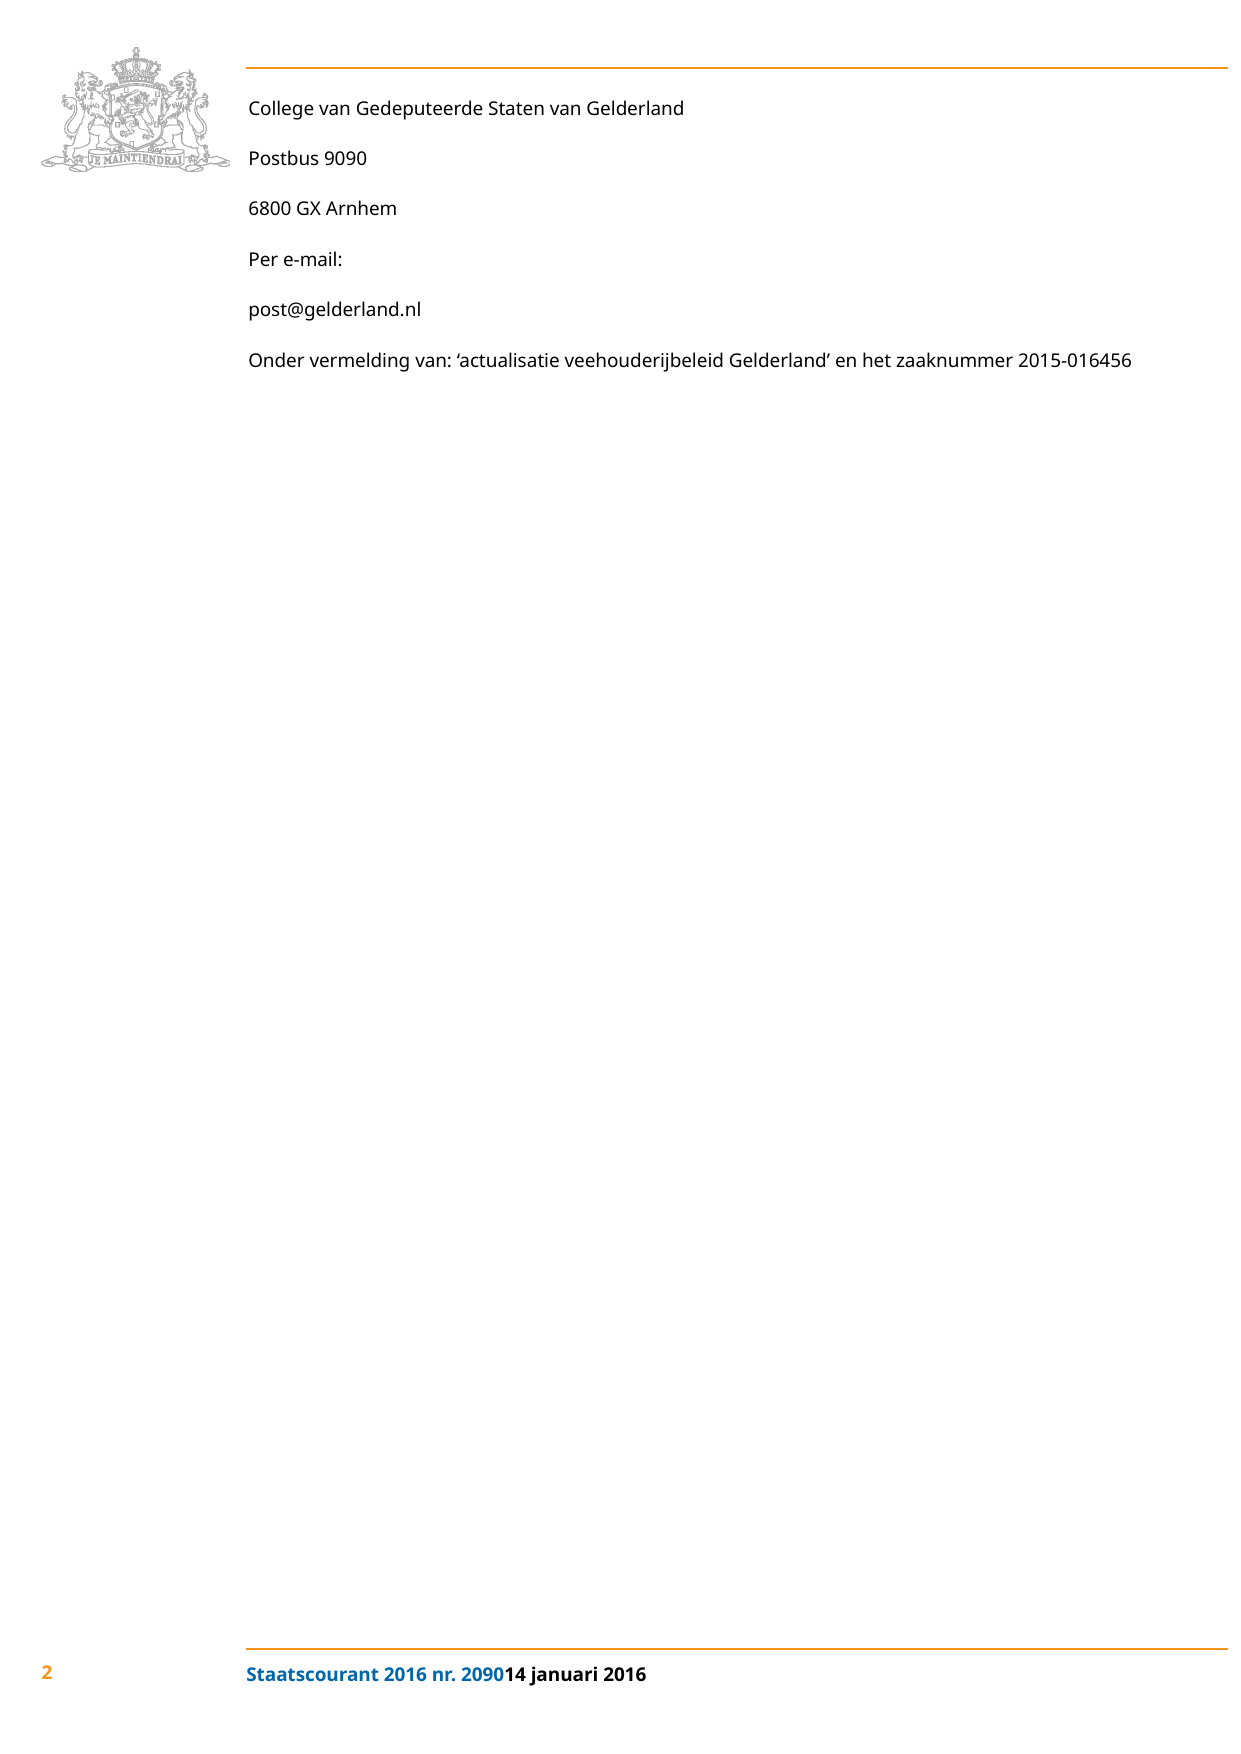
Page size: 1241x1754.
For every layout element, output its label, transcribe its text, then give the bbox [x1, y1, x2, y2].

text Per e-mail: [248, 246, 1152, 272]
text 6800 GX Arnhem [248, 196, 1152, 221]
picture [41, 47, 231, 172]
text College van Gedeputeerde Staten van Gelderland [248, 95, 1152, 121]
text Onder vermelding van: ‘actualisatie veehouderijbeleid Gelderland’ en het zaaknummer 2015-016456 [248, 347, 1152, 373]
text post@gelderland.nl [248, 296, 1152, 322]
text Postbus 9090 [248, 145, 1152, 171]
